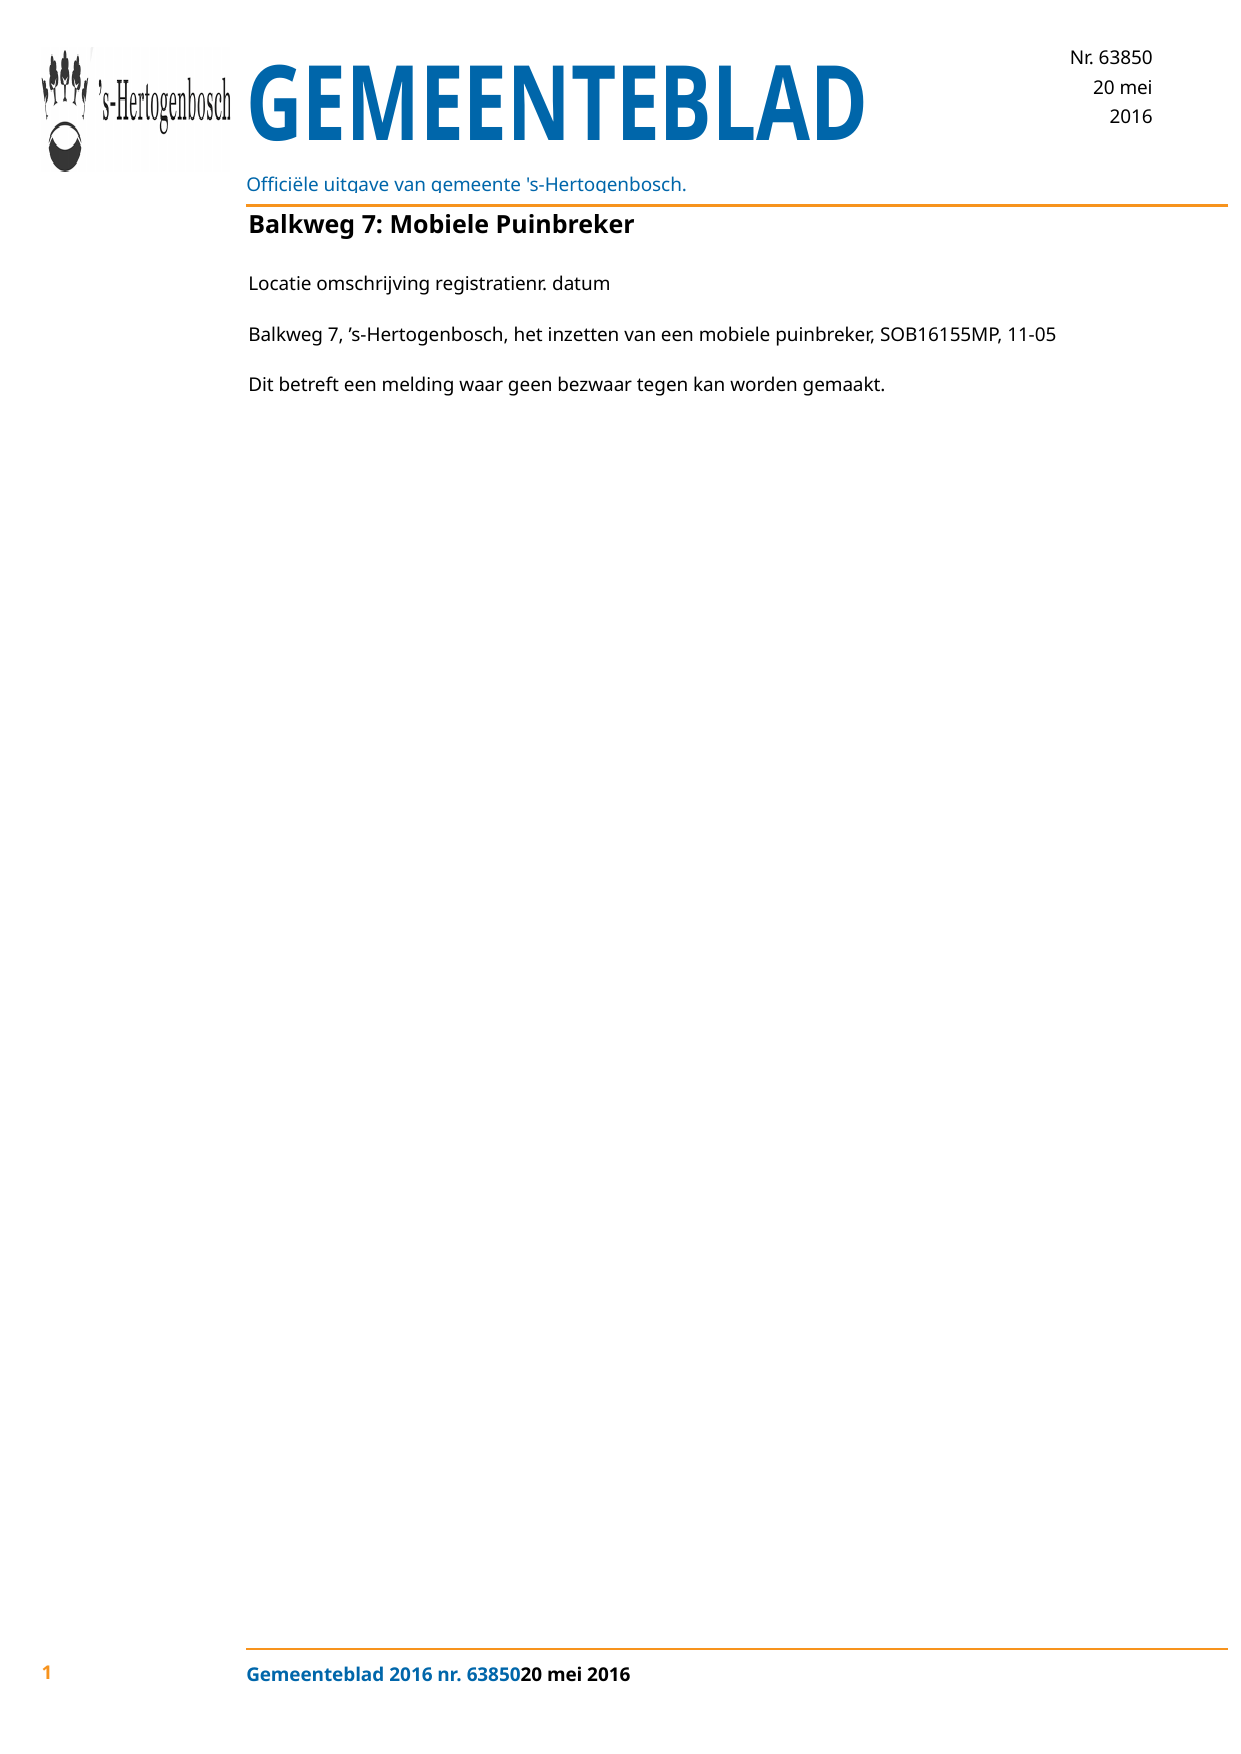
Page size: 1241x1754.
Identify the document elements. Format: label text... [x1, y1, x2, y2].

picture [41, 47, 231, 172]
text Dit betreft een melding waar geen bezwaar tegen kan worden gemaakt. [248, 371, 1152, 397]
text Balkweg 7: Mobiele Puinbreker [248, 207, 1152, 241]
text Balkweg 7, ’s-Hertogenbosch, het inzetten van een mobiele puinbreker, SOB16155MP, 11-05 [248, 321, 1152, 346]
text Locatie omschrijving registratienr. datum [248, 270, 1152, 296]
